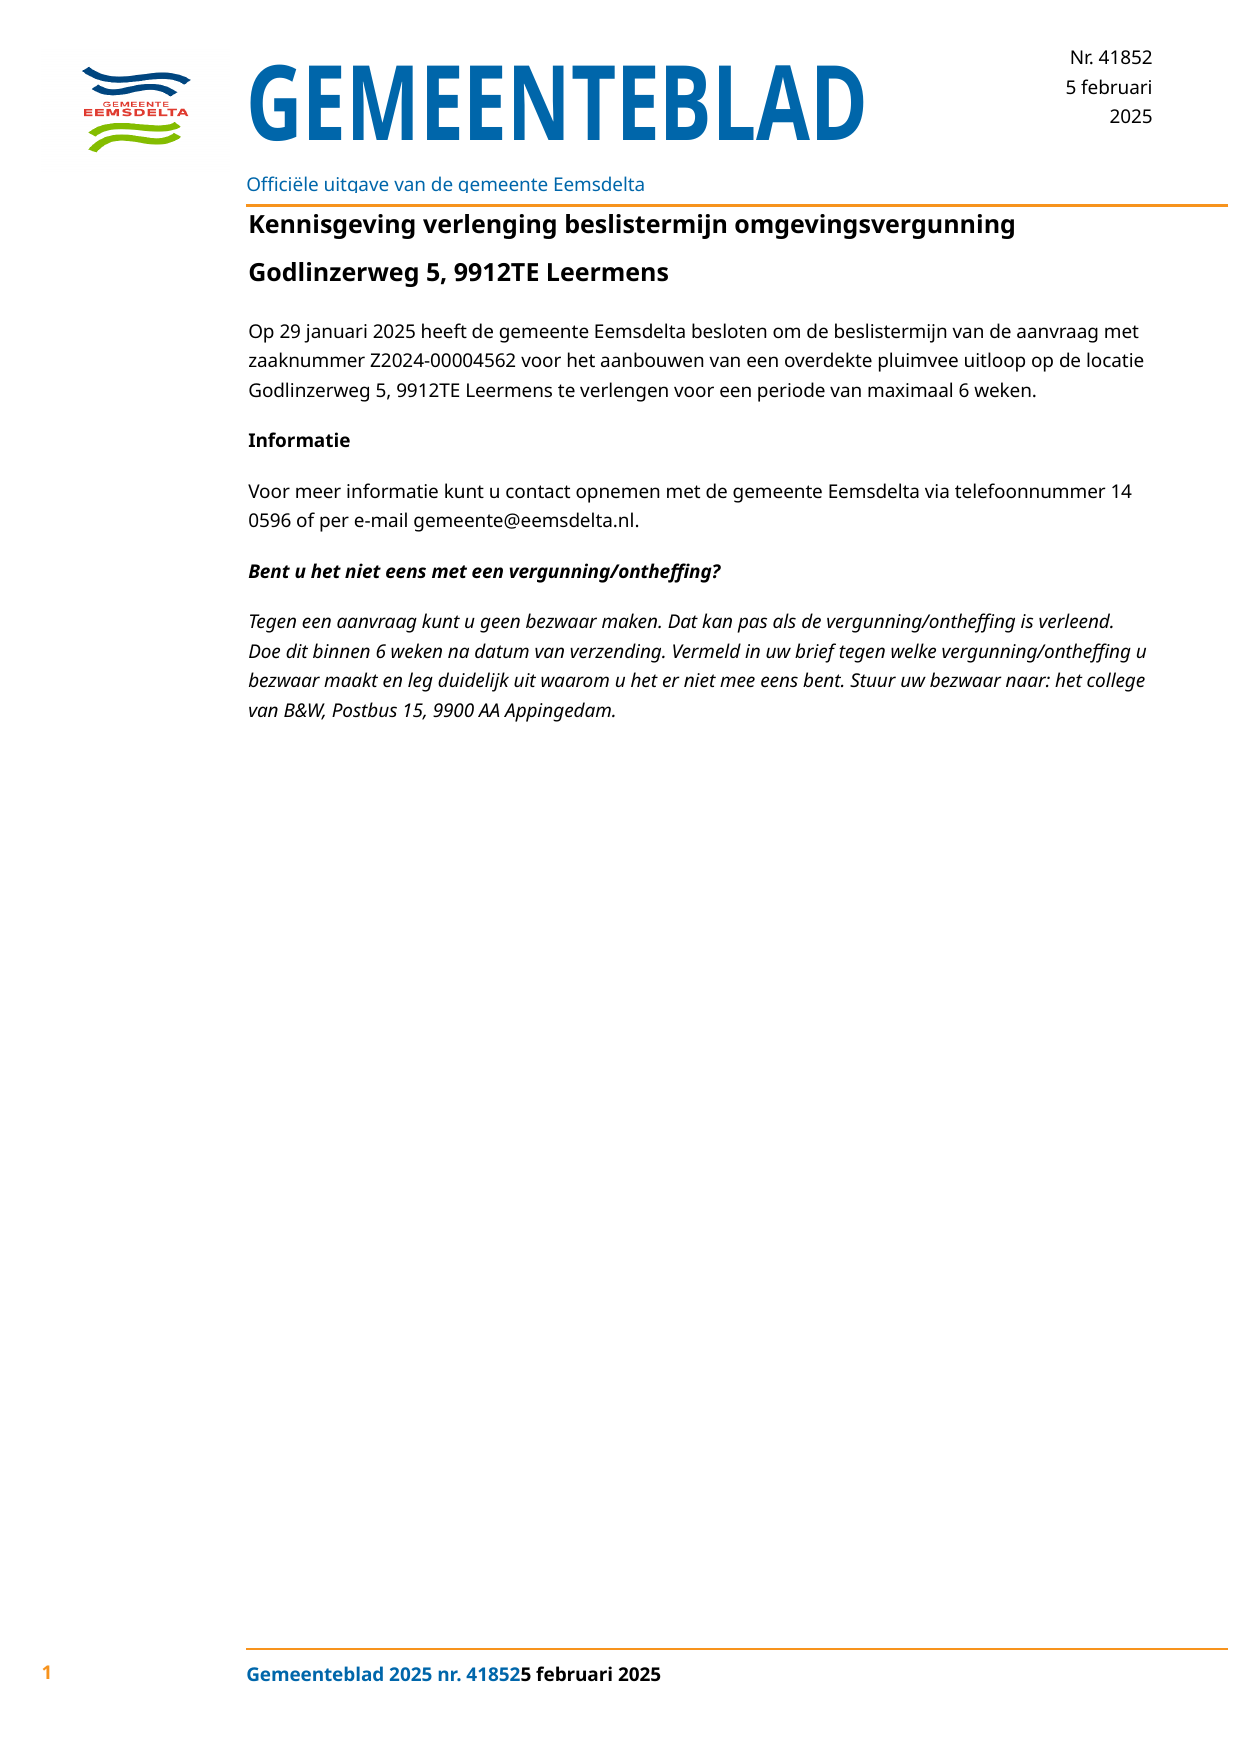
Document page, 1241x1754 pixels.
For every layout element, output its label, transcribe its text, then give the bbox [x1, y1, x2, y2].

text Bent u het niet eens met een vergunning/ontheffing? [248, 558, 1152, 584]
text Op 29 januari 2025 heeft de gemeente Eemsdelta besloten om de beslistermijn van de aanvraag met zaaknummer Z2024-00004562 voor het aanbouwen van een overdekte pluimvee uitloop op de locatie Godlinzerweg 5, 9912TE Leermens te verlengen voor een periode van maximaal 6 weken. [248, 318, 1152, 403]
text Voor meer informatie kunt u contact opnemen met de gemeente Eemsdelta via telefoonnummer 14 0596 of per e-mail gemeente@eemsdelta.nl. [248, 478, 1152, 533]
text Kennisgeving verlenging beslistermijn omgevingsvergunning Godlinzerweg 5, 9912TE Leermens [248, 207, 1152, 288]
text Informatie [248, 427, 1152, 453]
text Tegen een aanvraag kunt u geen bezwaar maken. Dat kan pas als de vergunning/ontheffing is verleend. Doe dit binnen 6 weken na datum van verzending. Vermeld in uw brief tegen welke vergunning/ontheffing u bezwaar maakt en leg duidelijk uit waarom u het er niet mee eens bent. Stuur uw bezwaar naar: het college van B&W, Postbus 15, 9900 AA Appingedam. [248, 608, 1152, 723]
picture [41, 47, 231, 172]
